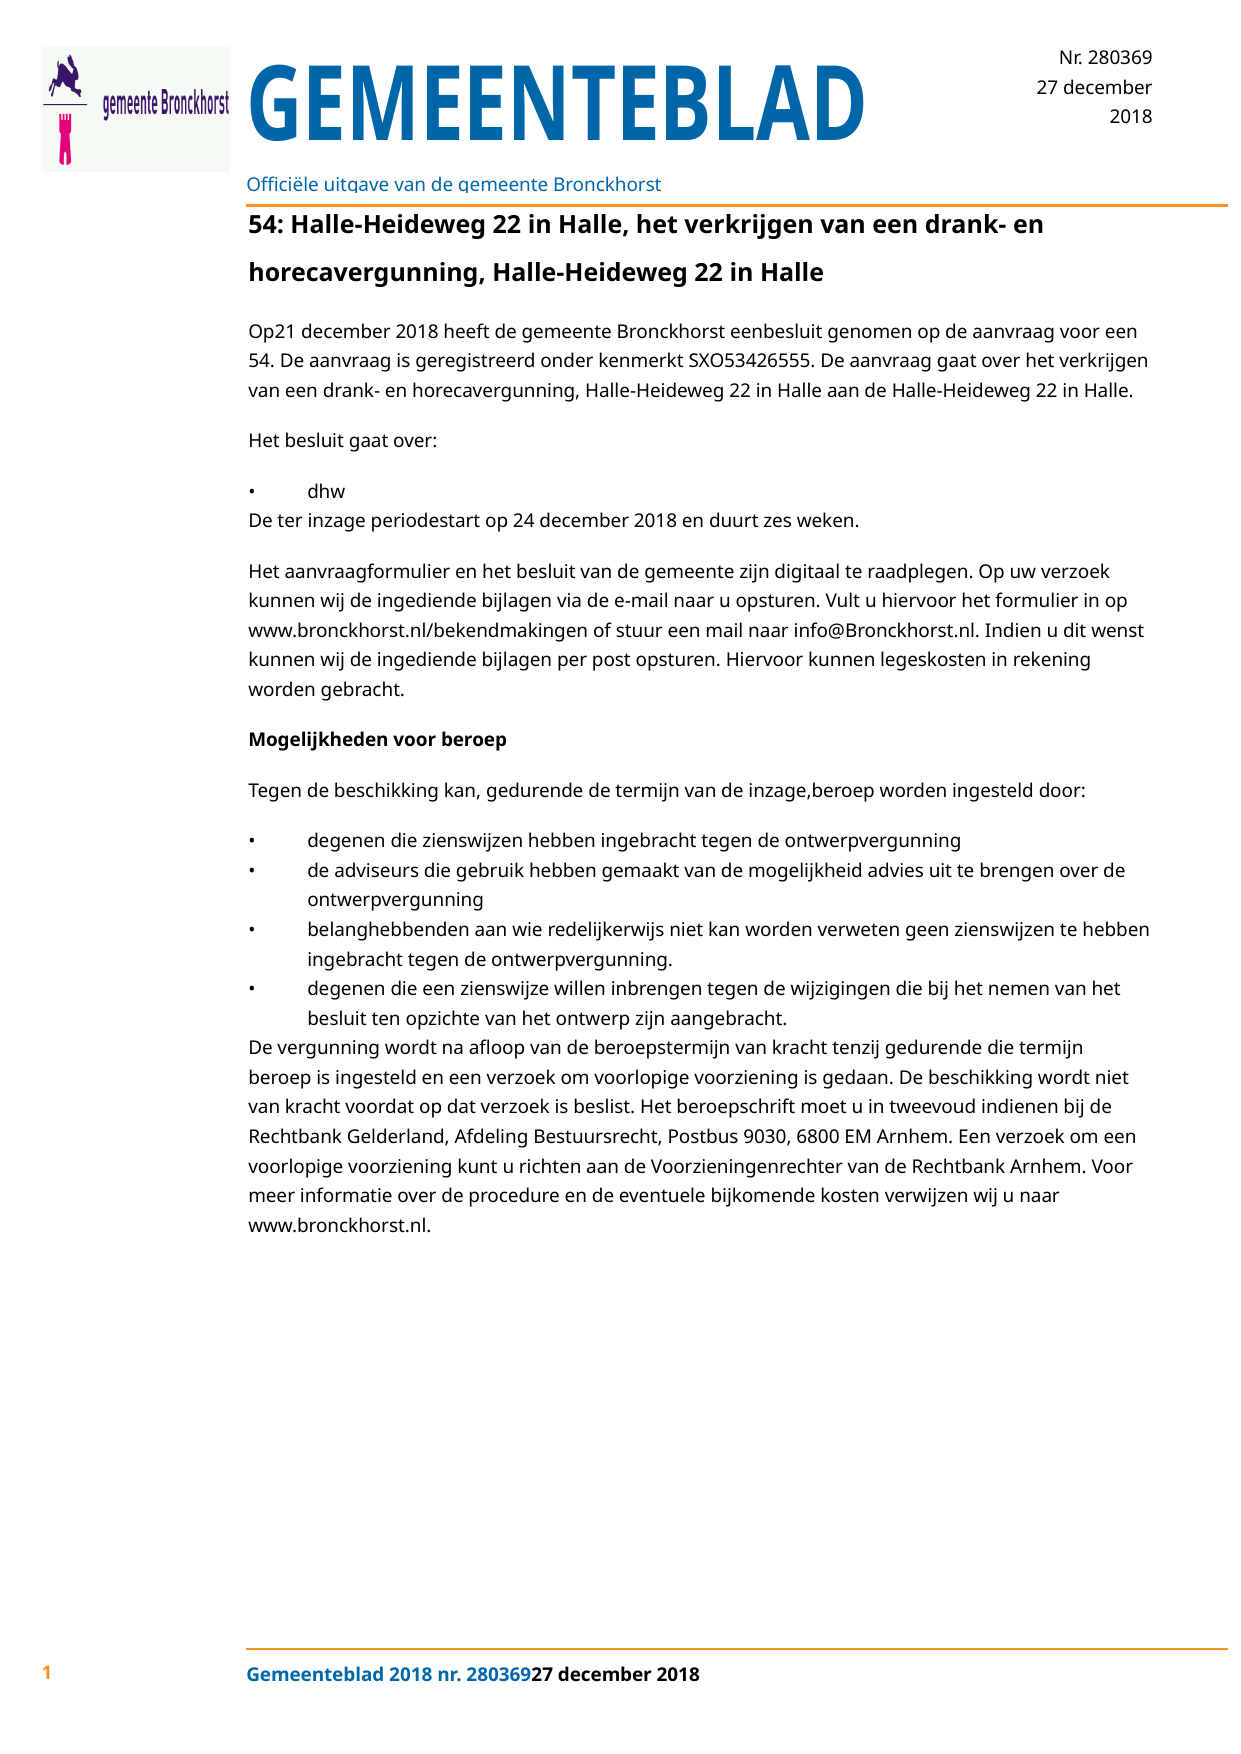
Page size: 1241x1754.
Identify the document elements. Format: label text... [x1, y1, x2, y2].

text De vergunning wordt na afloop van de beroepstermijn van kracht tenzij gedurende die termijn beroep is ingesteld en een verzoek om voorlopige voorziening is gedaan. De beschikking wordt niet van kracht voordat op dat verzoek is beslist. Het beroepschrift moet u in tweevoud indienen bij de Rechtbank Gelderland, Afdeling Bestuursrecht, Postbus 9030, 6800 EM Arnhem. Een verzoek om een voorlopige voorziening kunt u richten aan de Voorzieningenrechter van de Rechtbank Arnhem. Voor meer informatie over de procedure en de eventuele bijkomende kosten verwijzen wij u naar www.bronckhorst.nl. [248, 1034, 1152, 1238]
text 54: Halle-Heideweg 22 in Halle, het verkrijgen van een drank- en horecavergunning, Halle-Heideweg 22 in Halle [248, 207, 1152, 288]
text Het besluit gaat over: [248, 427, 1152, 453]
list dhw [248, 478, 1152, 504]
list belanghebbenden aan wie redelijkerwijs niet kan worden verweten geen zienswijzen te hebben ingebracht tegen de ontwerpvergunning. [248, 916, 1152, 972]
picture [41, 47, 231, 172]
text Het aanvraagformulier en het besluit van de gemeente zijn digitaal te raadplegen. Op uw verzoek kunnen wij de ingediende bijlagen via de e-mail naar u opsturen. Vult u hiervoor het formulier in op www.bronckhorst.nl/bekendmakingen of stuur een mail naar info@Bronckhorst.nl. Indien u dit wenst kunnen wij de ingediende bijlagen per post opsturen. Hiervoor kunnen legeskosten in rekening worden gebracht. [248, 558, 1152, 702]
list degenen die zienswijzen hebben ingebracht tegen de ontwerpvergunning [248, 827, 1152, 853]
text Op21 december 2018 heeft de gemeente Bronckhorst eenbesluit genomen op de aanvraag voor een 54. De aanvraag is geregistreerd onder kenmerkt SXO53426555. De aanvraag gaat over het verkrijgen van een drank- en horecavergunning, Halle-Heideweg 22 in Halle aan de Halle-Heideweg 22 in Halle. [248, 318, 1152, 403]
text De ter inzage periodestart op 24 december 2018 en duurt zes weken. [248, 507, 1152, 533]
list degenen die een zienswijze willen inbrengen tegen de wijzigingen die bij het nemen van het besluit ten opzichte van het ontwerp zijn aangebracht. [248, 975, 1152, 1031]
text Tegen de beschikking kan, gedurende de termijn van de inzage,beroep worden ingesteld door: [248, 777, 1152, 803]
list de adviseurs die gebruik hebben gemaakt van de mogelijkheid advies uit te brengen over de ontwerpvergunning [248, 857, 1152, 912]
text Mogelijkheden voor beroep [248, 727, 1152, 752]
